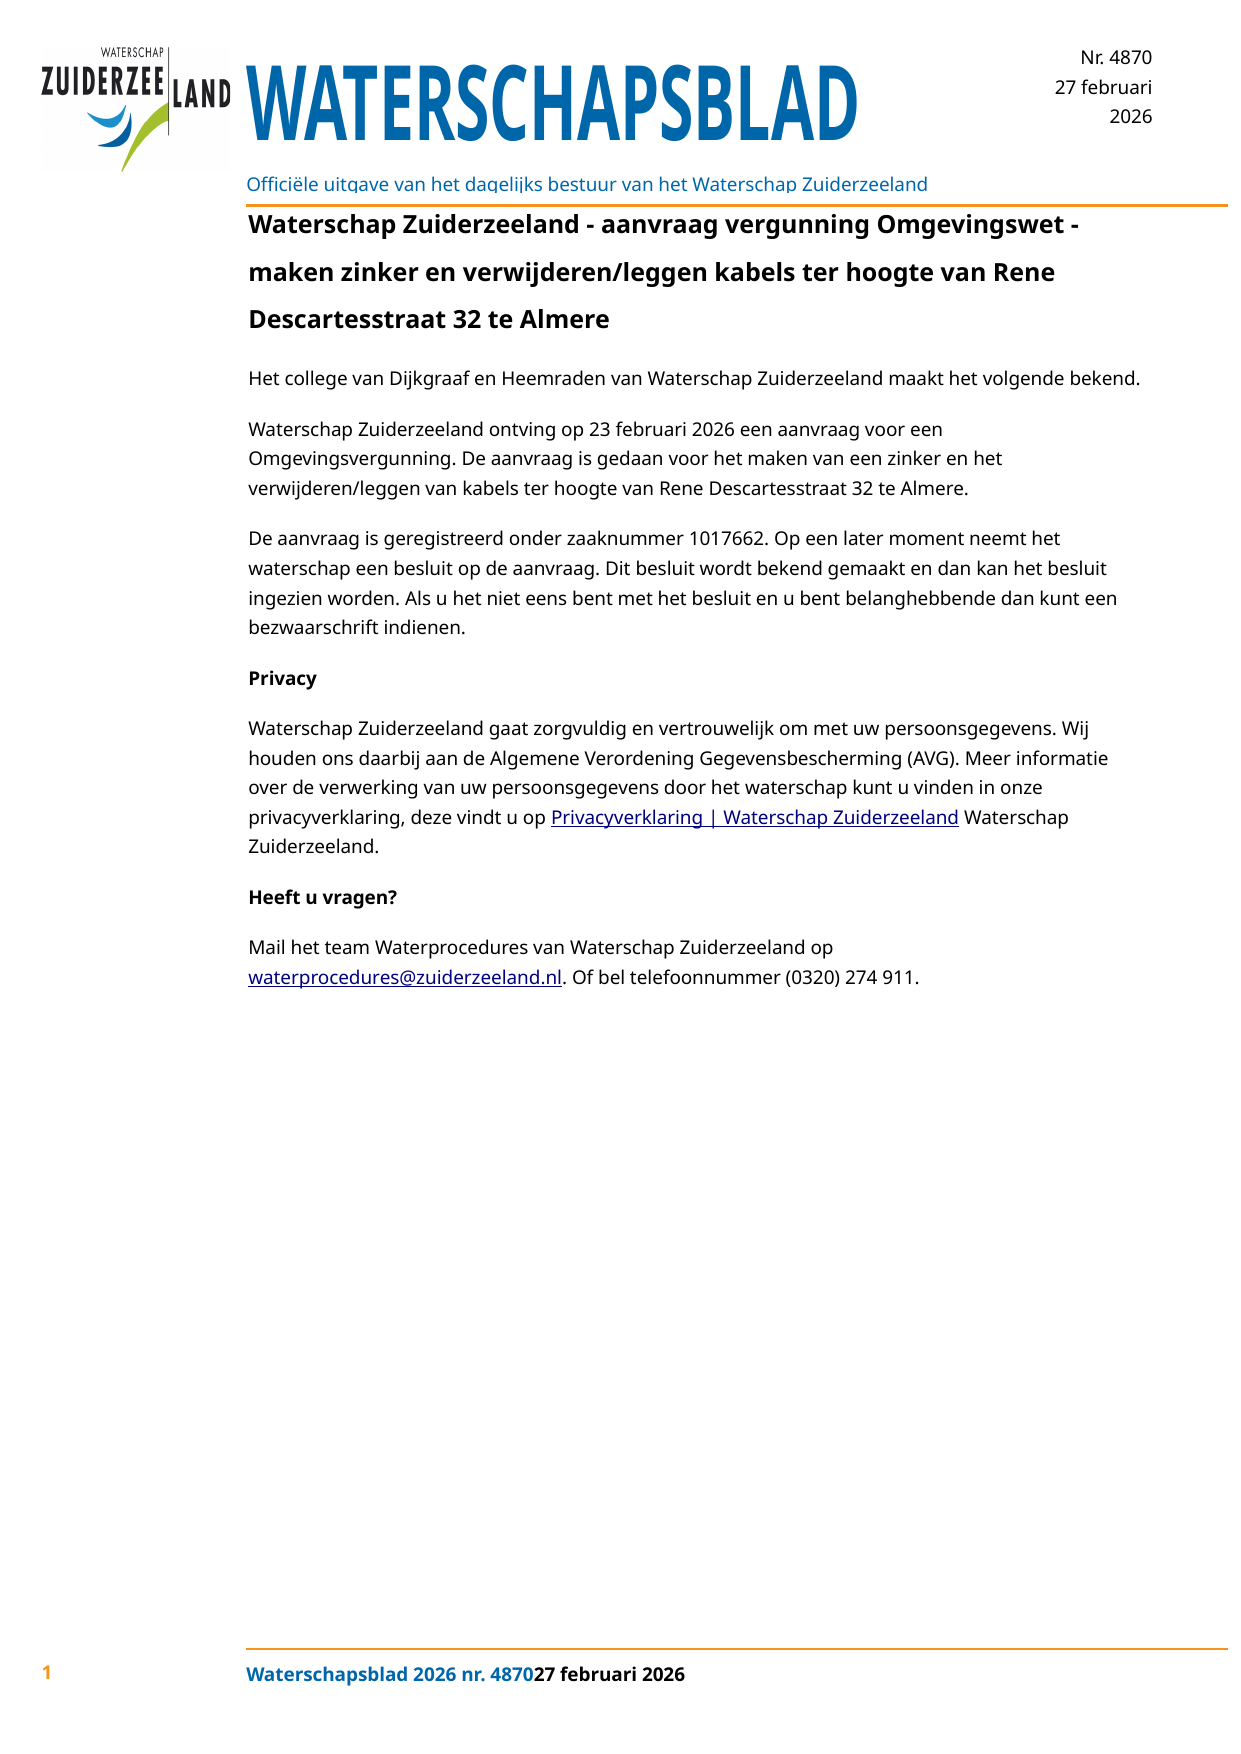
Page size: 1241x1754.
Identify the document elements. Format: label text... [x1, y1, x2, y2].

text Mail het team Waterprocedures van Waterschap Zuiderzeeland op waterprocedures@zuiderzeeland.nl. Of bel telefoonnummer (0320) 274 911. [248, 934, 1152, 989]
text Privacy [248, 665, 1152, 690]
text Waterschap Zuiderzeeland - aanvraag vergunning Omgevingswet - maken zinker en verwijderen/leggen kabels ter hoogte van Rene Descartesstraat 32 te Almere [248, 207, 1152, 336]
text Heeft u vragen? [248, 884, 1152, 909]
text Waterschap Zuiderzeeland gaat zorgvuldig en vertrouwelijk om met uw persoonsgegevens. Wij houden ons daarbij aan de Algemene Verordening Gegevensbescherming (AVG). Meer informatie over de verwerking van uw persoonsgegevens door het waterschap kunt u vinden in onze privacyverklaring, deze vindt u op Privacyverklaring | Waterschap Zuiderzeeland Waterschap Zuiderzeeland. [248, 715, 1152, 859]
text Waterschap Zuiderzeeland ontving op 23 februari 2026 een aanvraag voor een Omgevingsvergunning. De aanvraag is gedaan voor het maken van een zinker en het verwijderen/leggen van kabels ter hoogte van Rene Descartesstraat 32 te Almere. [248, 416, 1152, 501]
text Het college van Dijkgraaf en Heemraden van Waterschap Zuiderzeeland maakt het volgende bekend. [248, 366, 1152, 391]
picture [41, 47, 231, 172]
text De aanvraag is geregistreerd onder zaaknummer 1017662. Op een later moment neemt het waterschap een besluit op de aanvraag. Dit besluit wordt bekend gemaakt en dan kan het besluit ingezien worden. Als u het niet eens bent met het besluit en u bent belanghebbende dan kunt een bezwaarschrift indienen. [248, 526, 1152, 640]
